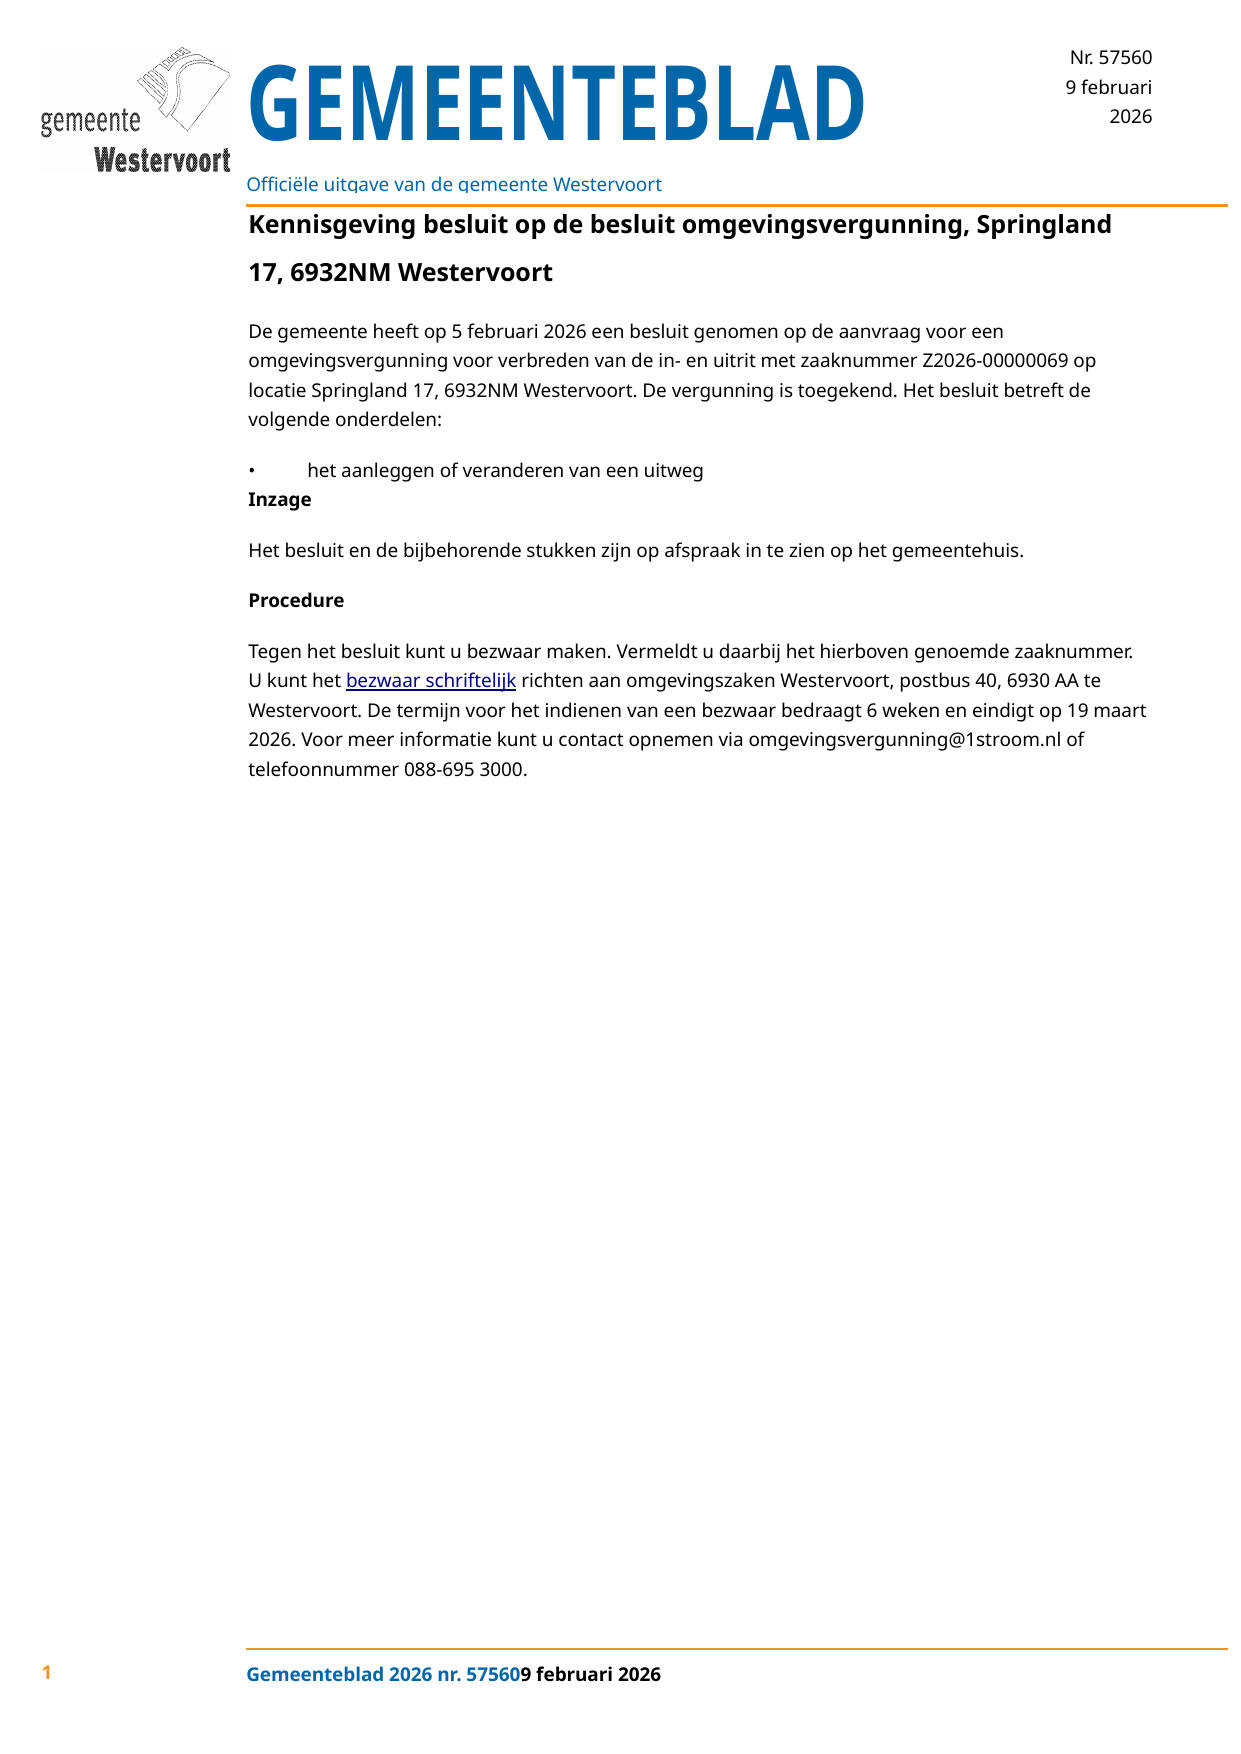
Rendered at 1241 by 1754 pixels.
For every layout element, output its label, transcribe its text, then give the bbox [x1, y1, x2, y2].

text Procedure [248, 587, 1152, 613]
list het aanleggen of veranderen van een uitweg [248, 457, 1152, 483]
text Inzage [248, 487, 1152, 512]
text Tegen het besluit kunt u bezwaar maken. Vermeldt u daarbij het hierboven genoemde zaaknummer. U kunt het bezwaar schriftelijk richten aan omgevingszaken Westervoort, postbus 40, 6930 AA te Westervoort. De termijn voor het indienen van een bezwaar bedraagt 6 weken en eindigt op 19 maart 2026. Voor meer informatie kunt u contact opnemen via omgevingsvergunning@1stroom.nl of telefoonnummer 088-695 3000. [248, 638, 1152, 782]
text De gemeente heeft op 5 februari 2026 een besluit genomen op de aanvraag voor een omgevingsvergunning voor verbreden van de in- en uitrit met zaaknummer Z2026-00000069 op locatie Springland 17, 6932NM Westervoort. De vergunning is toegekend. Het besluit betreft de volgende onderdelen: [248, 318, 1152, 432]
text Kennisgeving besluit op de besluit omgevingsvergunning, Springland 17, 6932NM Westervoort [248, 207, 1152, 288]
text Het besluit en de bijbehorende stukken zijn op afspraak in te zien op het gemeentehuis. [248, 537, 1152, 563]
picture [41, 47, 231, 172]
